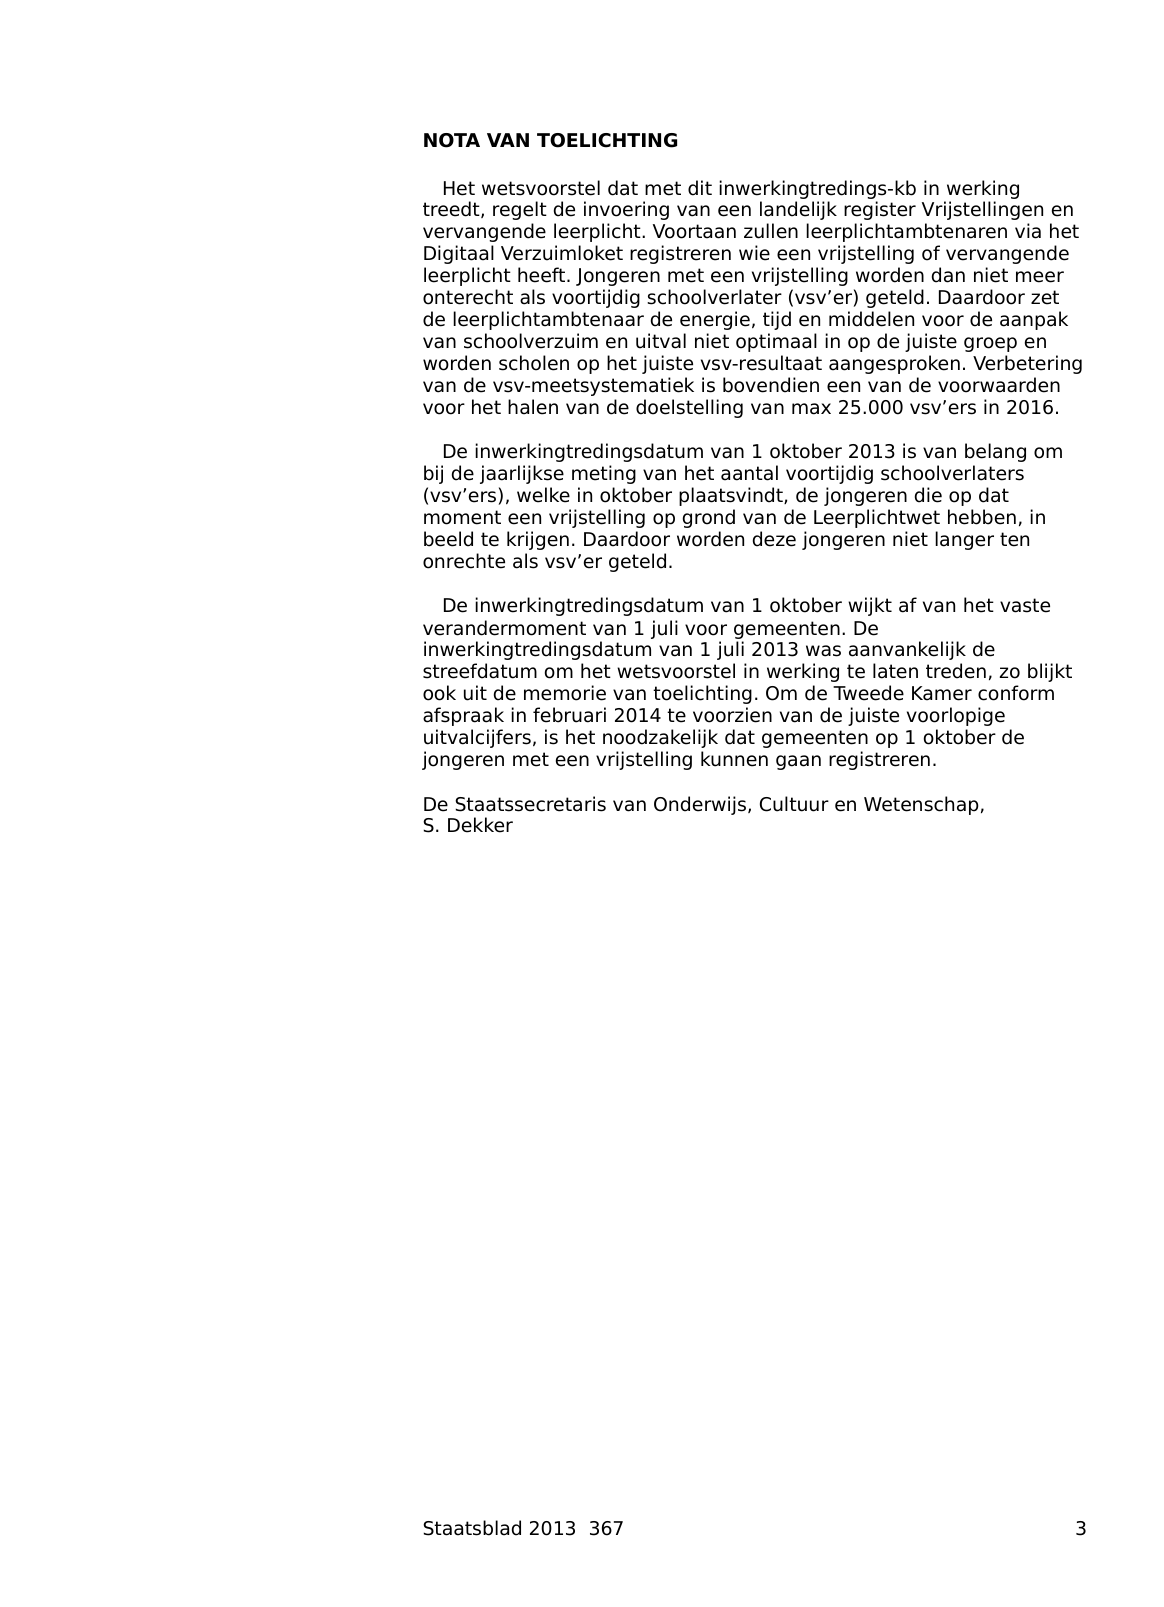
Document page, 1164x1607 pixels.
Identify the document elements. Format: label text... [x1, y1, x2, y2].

text De inwerkingtredingsdatum van 1 oktober wijkt af van het vaste verandermoment van 1 juli voor gemeenten. De inwerkingtredingsdatum van 1 juli 2013 was aanvankelijk de streefdatum om het wetsvoorstel in werking te laten treden, zo blijkt ook uit de memorie van toelichting. Om de Tweede Kamer conform afspraak in februari 2014 te voorzien van de juiste voorlopige uitvalcijfers, is het noodzakelijk dat gemeenten op 1 oktober de jongeren met een vrijstelling kunnen gaan registreren. [422, 595, 1087, 771]
text De Staatssecretaris van Onderwijs, Cultuur en Wetenschap, S. Dekker [422, 793, 1087, 837]
text De inwerkingtredingsdatum van 1 oktober 2013 is van belang om bij de jaarlijkse meting van het aantal voortijdig schoolverlaters (vsv’ers), welke in oktober plaatsvindt, de jongeren die op dat moment een vrijstelling op grond van de Leerplichtwet hebben, in beeld te krijgen. Daardoor worden deze jongeren niet langer ten onrechte als vsv’er geteld. [422, 441, 1087, 573]
text Het wetsvoorstel dat met dit inwerkingtredings-kb in werking treedt, regelt de invoering van een landelijk register Vrijstellingen en vervangende leerplicht. Voortaan zullen leerplichtambtenaren via het Digitaal Verzuimloket registreren wie een vrijstelling of vervangende leerplicht heeft. Jongeren met een vrijstelling worden dan niet meer onterecht als voortijdig schoolverlater (vsv’er) geteld. Daardoor zet de leerplichtambtenaar de energie, tijd en middelen voor de aanpak van schoolverzuim en uitval niet optimaal in op de juiste groep en worden scholen op het juiste vsv-resultaat aangesproken. Verbetering van de vsv-meetsystematiek is bovendien een van de voorwaarden voor het halen van de doelstelling van max 25.000 vsv’ers in 2016. [422, 177, 1087, 419]
subtitle NOTA VAN TOELICHTING [422, 130, 1087, 152]
